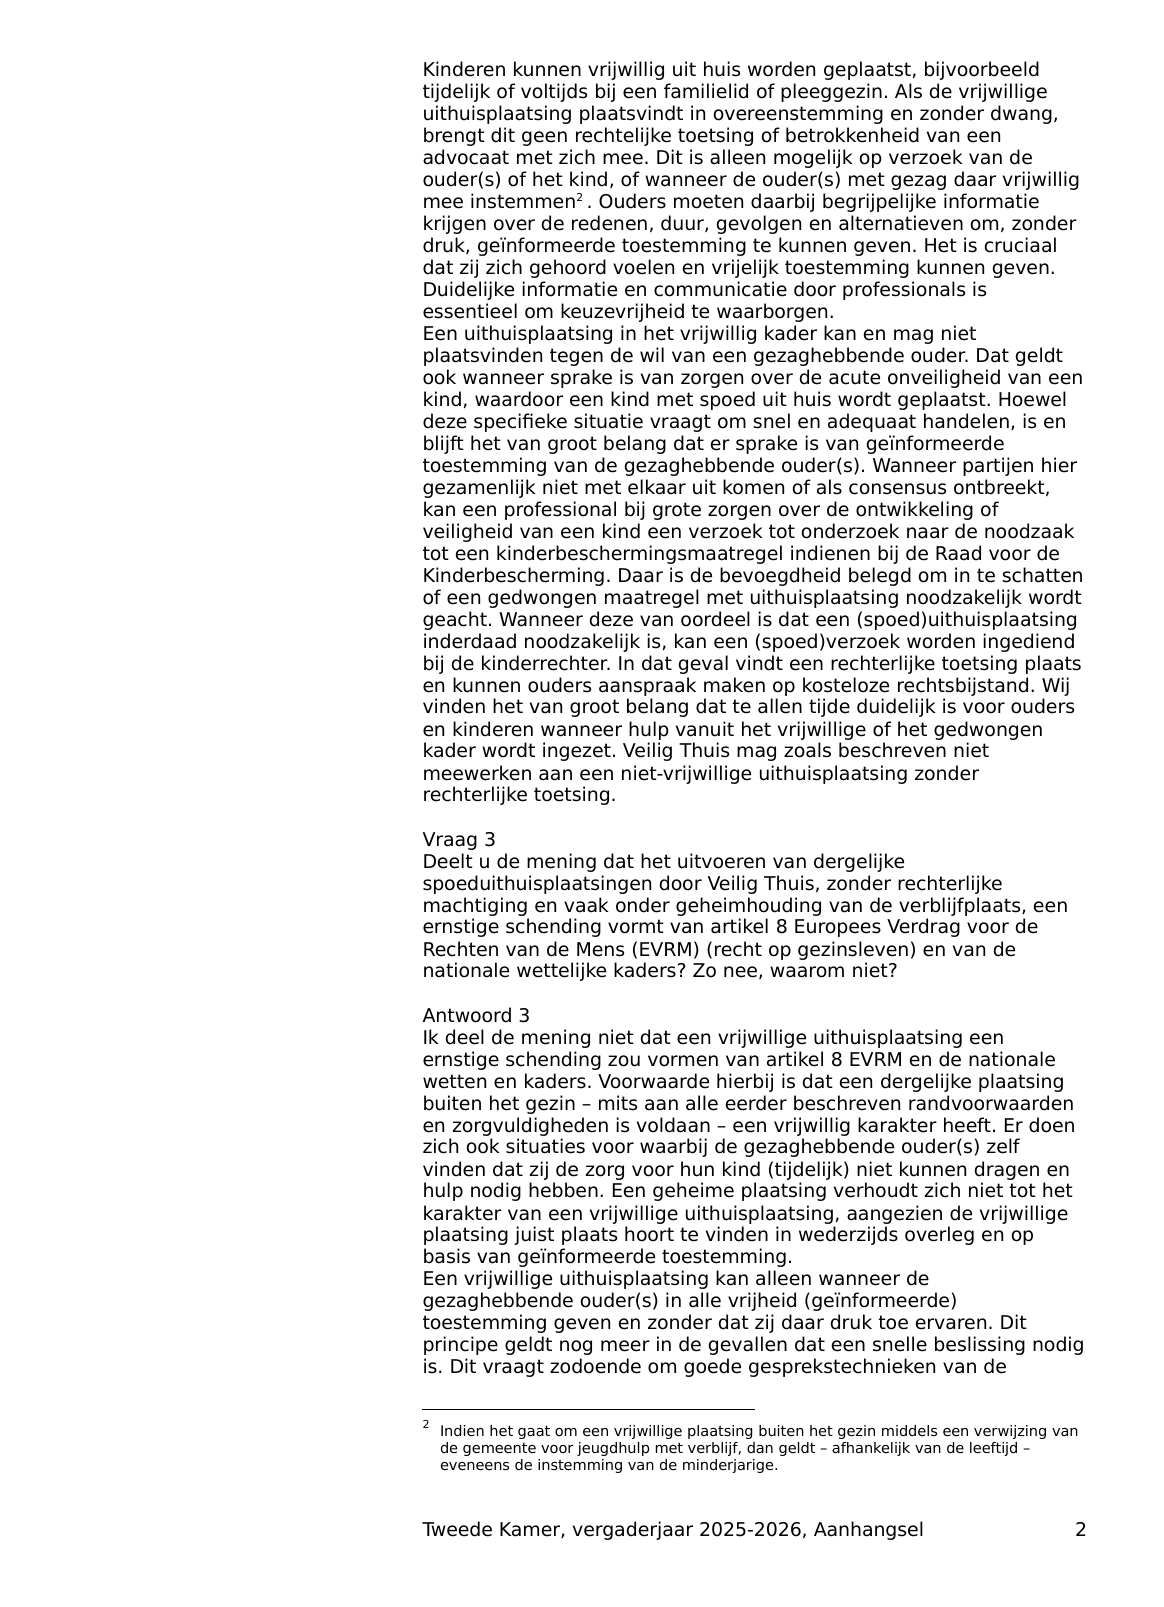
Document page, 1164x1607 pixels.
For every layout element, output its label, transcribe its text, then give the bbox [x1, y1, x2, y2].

text Kinderen kunnen vrijwillig uit huis worden geplaatst, bijvoorbeeld tijdelijk of voltijds bij een familielid of pleeggezin. Als de vrijwillige uithuisplaatsing plaatsvindt in overeenstemming en zonder dwang, brengt dit geen rechtelijke toetsing of betrokkenheid van een advocaat met zich mee. Dit is alleen mogelijk op verzoek van de ouder(s) of het kind, of wanneer de ouder(s) met gezag daar vrijwillig mee instemmen. Ouders moeten daarbij begrijpelijke informatie krijgen over de redenen, duur, gevolgen en alternatieven om, zonder druk, geïnformeerde toestemming te kunnen geven. Het is cruciaal dat zij zich gehoord voelen en vrijelijk toestemming kunnen geven. Duidelijke informatie en communicatie door professionals is essentieel om keuzevrijheid te waarborgen. [422, 59, 1087, 323]
text Een vrijwillige uithuisplaatsing kan alleen wanneer de gezaghebbende ouder(s) in alle vrijheid (geïnformeerde) toestemming geven en zonder dat zij daar druk toe ervaren. Dit principe geldt nog meer in de gevallen dat een snelle beslissing nodig is. Dit vraagt zodoende om goede gesprekstechnieken van de [422, 1268, 1087, 1378]
text Vraag 3 [422, 828, 1087, 851]
text Indien het gaat om een vrijwillige plaatsing buiten het gezin middels een verwijzing van de gemeente voor jeugdhulp met verblijf, dan geldt – afhankelijk van de leeftijd – eveneens de instemming van de minderjarige. [422, 1418, 1087, 1474]
text Deelt u de mening dat het uitvoeren van dergelijke spoeduithuisplaatsingen door Veilig Thuis, zonder rechterlijke machtiging en vaak onder geheimhouding van de verblijfplaats, een ernstige schending vormt van artikel 8 Europees Verdrag voor de Rechten van de Mens (EVRM) (recht op gezinsleven) en van de nationale wettelijke kaders? Zo nee, waarom niet? [422, 851, 1087, 982]
text Ik deel de mening niet dat een vrijwillige uithuisplaatsing een ernstige schending zou vormen van artikel 8 EVRM en de nationale wetten en kaders. Voorwaarde hierbij is dat een dergelijke plaatsing buiten het gezin – mits aan alle eerder beschreven randvoorwaarden en zorgvuldigheden is voldaan – een vrijwillig karakter heeft. Er doen zich ook situaties voor waarbij de gezaghebbende ouder(s) zelf vinden dat zij de zorg voor hun kind (tijdelijk) niet kunnen dragen en hulp nodig hebben. Een geheime plaatsing verhoudt zich niet tot het karakter van een vrijwillige uithuisplaatsing, aangezien de vrijwillige plaatsing juist plaats hoort te vinden in wederzijds overleg en op basis van geïnformeerde toestemming. [422, 1027, 1087, 1268]
text Een uithuisplaatsing in het vrijwillig kader kan en mag niet plaatsvinden tegen de wil van een gezaghebbende ouder. Dat geldt ook wanneer sprake is van zorgen over de acute onveiligheid van een kind, waardoor een kind met spoed uit huis wordt geplaatst. Hoewel deze specifieke situatie vraagt om snel en adequaat handelen, is en blijft het van groot belang dat er sprake is van geïnformeerde toestemming van de gezaghebbende ouder(s). Wanneer partijen hier gezamenlijk niet met elkaar uit komen of als consensus ontbreekt, kan een professional bij grote zorgen over de ontwikkeling of veiligheid van een kind een verzoek tot onderzoek naar de noodzaak tot een kinderbeschermingsmaatregel indienen bij de Raad voor de Kinderbescherming. Daar is de bevoegdheid belegd om in te schatten of een gedwongen maatregel met uithuisplaatsing noodzakelijk wordt geacht. Wanneer deze van oordeel is dat een (spoed)uithuisplaatsing inderdaad noodzakelijk is, kan een (spoed)verzoek worden ingediend bij de kinderrechter. In dat geval vindt een rechterlijke toetsing plaats en kunnen ouders aanspraak maken op kosteloze rechtsbijstand. Wij vinden het van groot belang dat te allen tijde duidelijk is voor ouders en kinderen wanneer hulp vanuit het vrijwillige of het gedwongen kader wordt ingezet. Veilig Thuis mag zoals beschreven niet meewerken aan een niet-vrijwillige uithuisplaatsing zonder rechterlijke toetsing. [422, 323, 1087, 806]
text Antwoord 3 [422, 1004, 1087, 1027]
